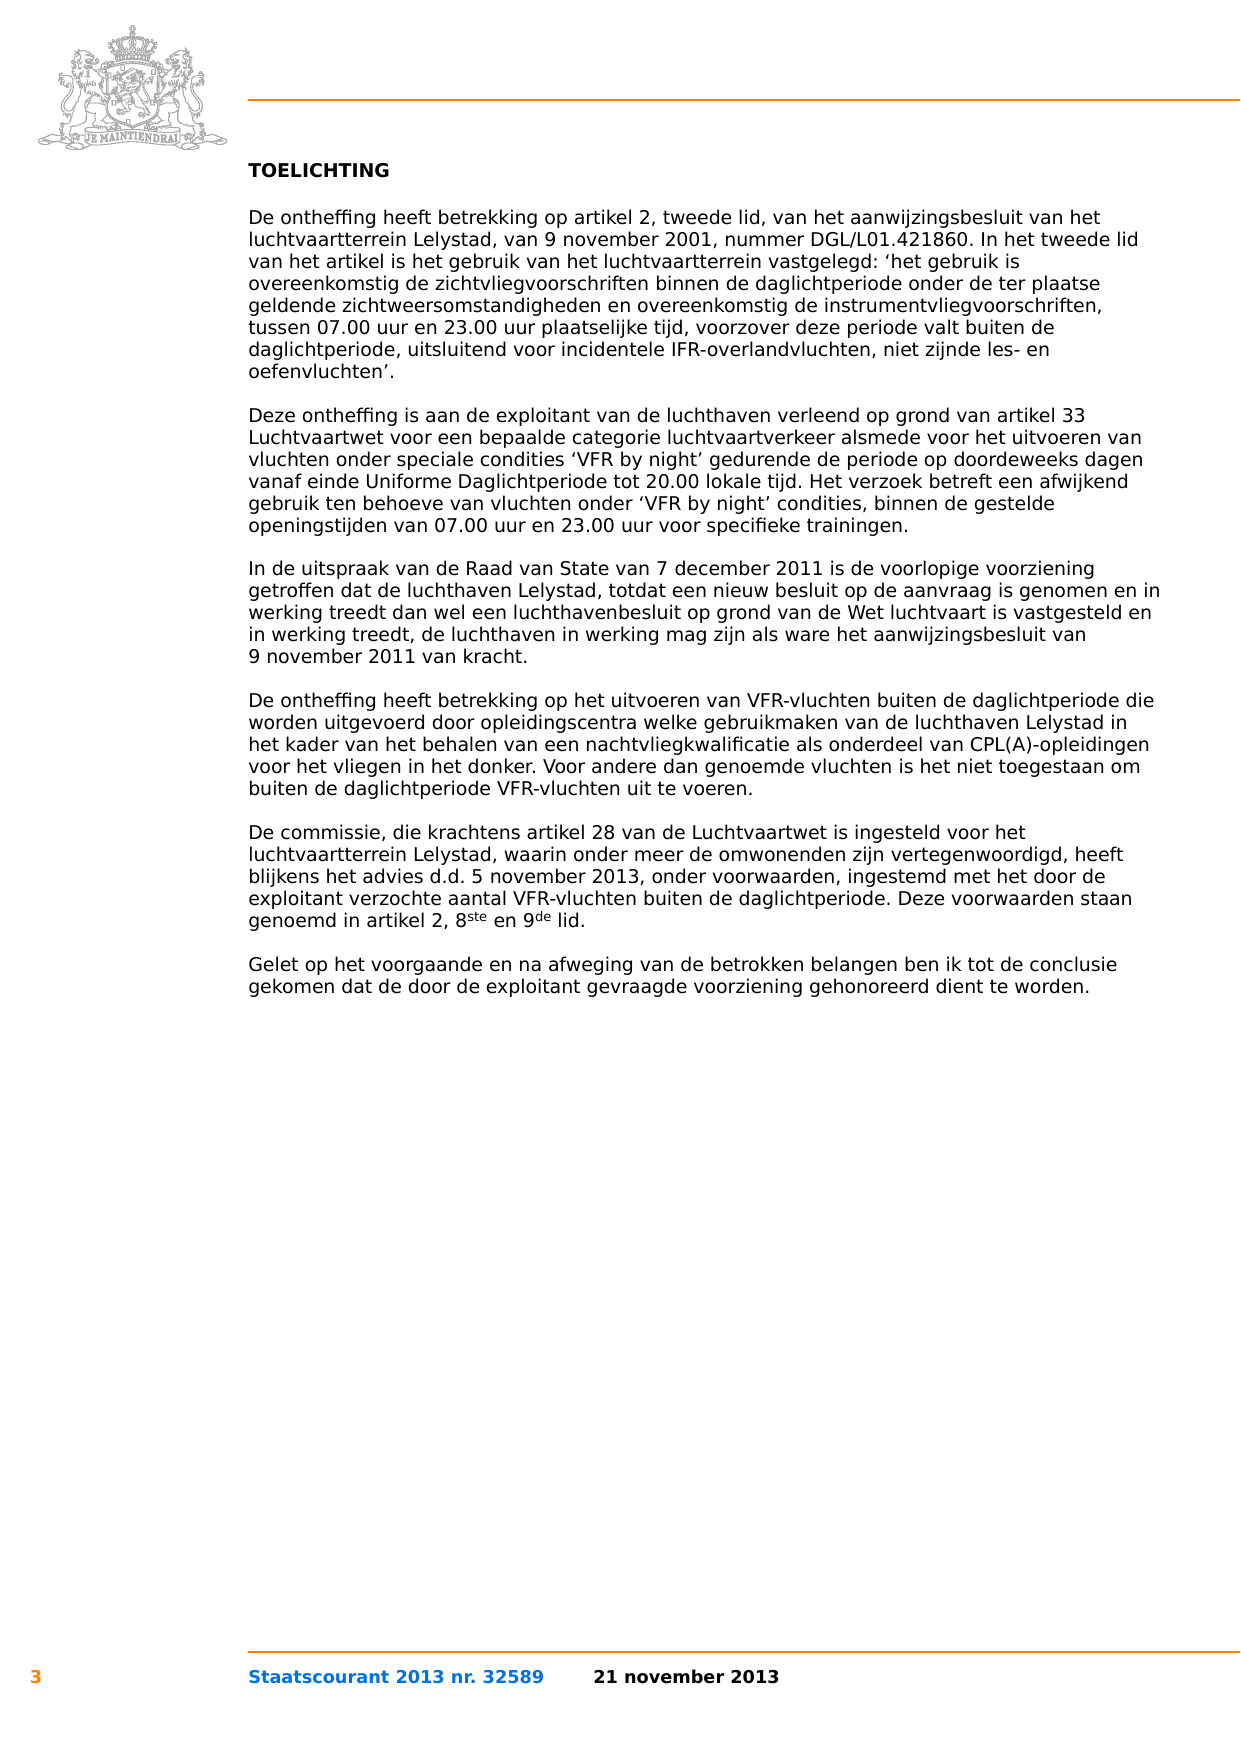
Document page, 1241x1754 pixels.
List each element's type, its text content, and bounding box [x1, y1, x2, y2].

text De ontheffing heeft betrekking op het uitvoeren van VFR-vluchten buiten de daglichtperiode die worden uitgevoerd door opleidingscentra welke gebruikmaken van de luchthaven Lelystad in het kader van het behalen van een nachtvliegkwalificatie als onderdeel van CPL(A)-opleidingen voor het vliegen in het donker. Voor andere dan genoemde vluchten is het niet toegestaan om buiten de daglichtperiode VFR-vluchten uit te voeren. [248, 690, 1163, 800]
text De ontheffing heeft betrekking op artikel 2, tweede lid, van het aanwijzingsbesluit van het luchtvaartterrein Lelystad, van 9 november 2001, nummer DGL/L01.421860. In het tweede lid van het artikel is het gebruik van het luchtvaartterrein vastgelegd: ‘het gebruik is overeenkomstig de zichtvliegvoorschriften binnen de daglichtperiode onder de ter plaatse geldende zichtweersomstandigheden en overeenkomstig de instrumentvliegvoorschriften, tussen 07.00 uur en 23.00 uur plaatselijke tijd, voorzover deze periode valt buiten de daglichtperiode, uitsluitend voor incidentele IFR-overlandvluchten, niet zijnde les- en oefenvluchten’. [248, 207, 1163, 383]
text De commissie, die krachtens artikel 28 van de Luchtvaartwet is ingesteld voor het luchtvaartterrein Lelystad, waarin onder meer de omwonenden zijn vertegenwoordigd, heeft blijkens het advies d.d. 5 november 2013, onder voorwaarden, ingestemd met het door de exploitant verzochte aantal VFR-vluchten buiten de daglichtperiode. Deze voorwaarden staan genoemd in artikel 2, 8ste en 9de lid. [248, 822, 1163, 932]
text Gelet op het voorgaande en na afweging van de betrokken belangen ben ik tot de conclusie gekomen dat de door de exploitant gevraagde voorziening gehonoreerd dient te worden. [248, 954, 1163, 998]
subtitle TOELICHTING [248, 160, 1163, 182]
text Deze ontheffing is aan de exploitant van de luchthaven verleend op grond van artikel 33 Luchtvaartwet voor een bepaalde categorie luchtvaartverkeer alsmede voor het uitvoeren van vluchten onder speciale condities ‘VFR by night’ gedurende de periode op doordeweeks dagen vanaf einde Uniforme Daglichtperiode tot 20.00 lokale tijd. Het verzoek betreft een afwijkend gebruik ten behoeve van vluchten onder ‘VFR by night’ condities, binnen de gestelde openingstijden van 07.00 uur en 23.00 uur voor specifieke trainingen. [248, 404, 1163, 536]
picture [38, 25, 227, 150]
text In de uitspraak van de Raad van State van 7 december 2011 is de voorlopige voorziening getroffen dat de luchthaven Lelystad, totdat een nieuw besluit op de aanvraag is genomen en in werking treedt dan wel een luchthavenbesluit op grond van de Wet luchtvaart is vastgesteld en in werking treedt, de luchthaven in werking mag zijn als ware het aanwijzingsbesluit van 9 november 2011 van kracht. [248, 558, 1163, 668]
